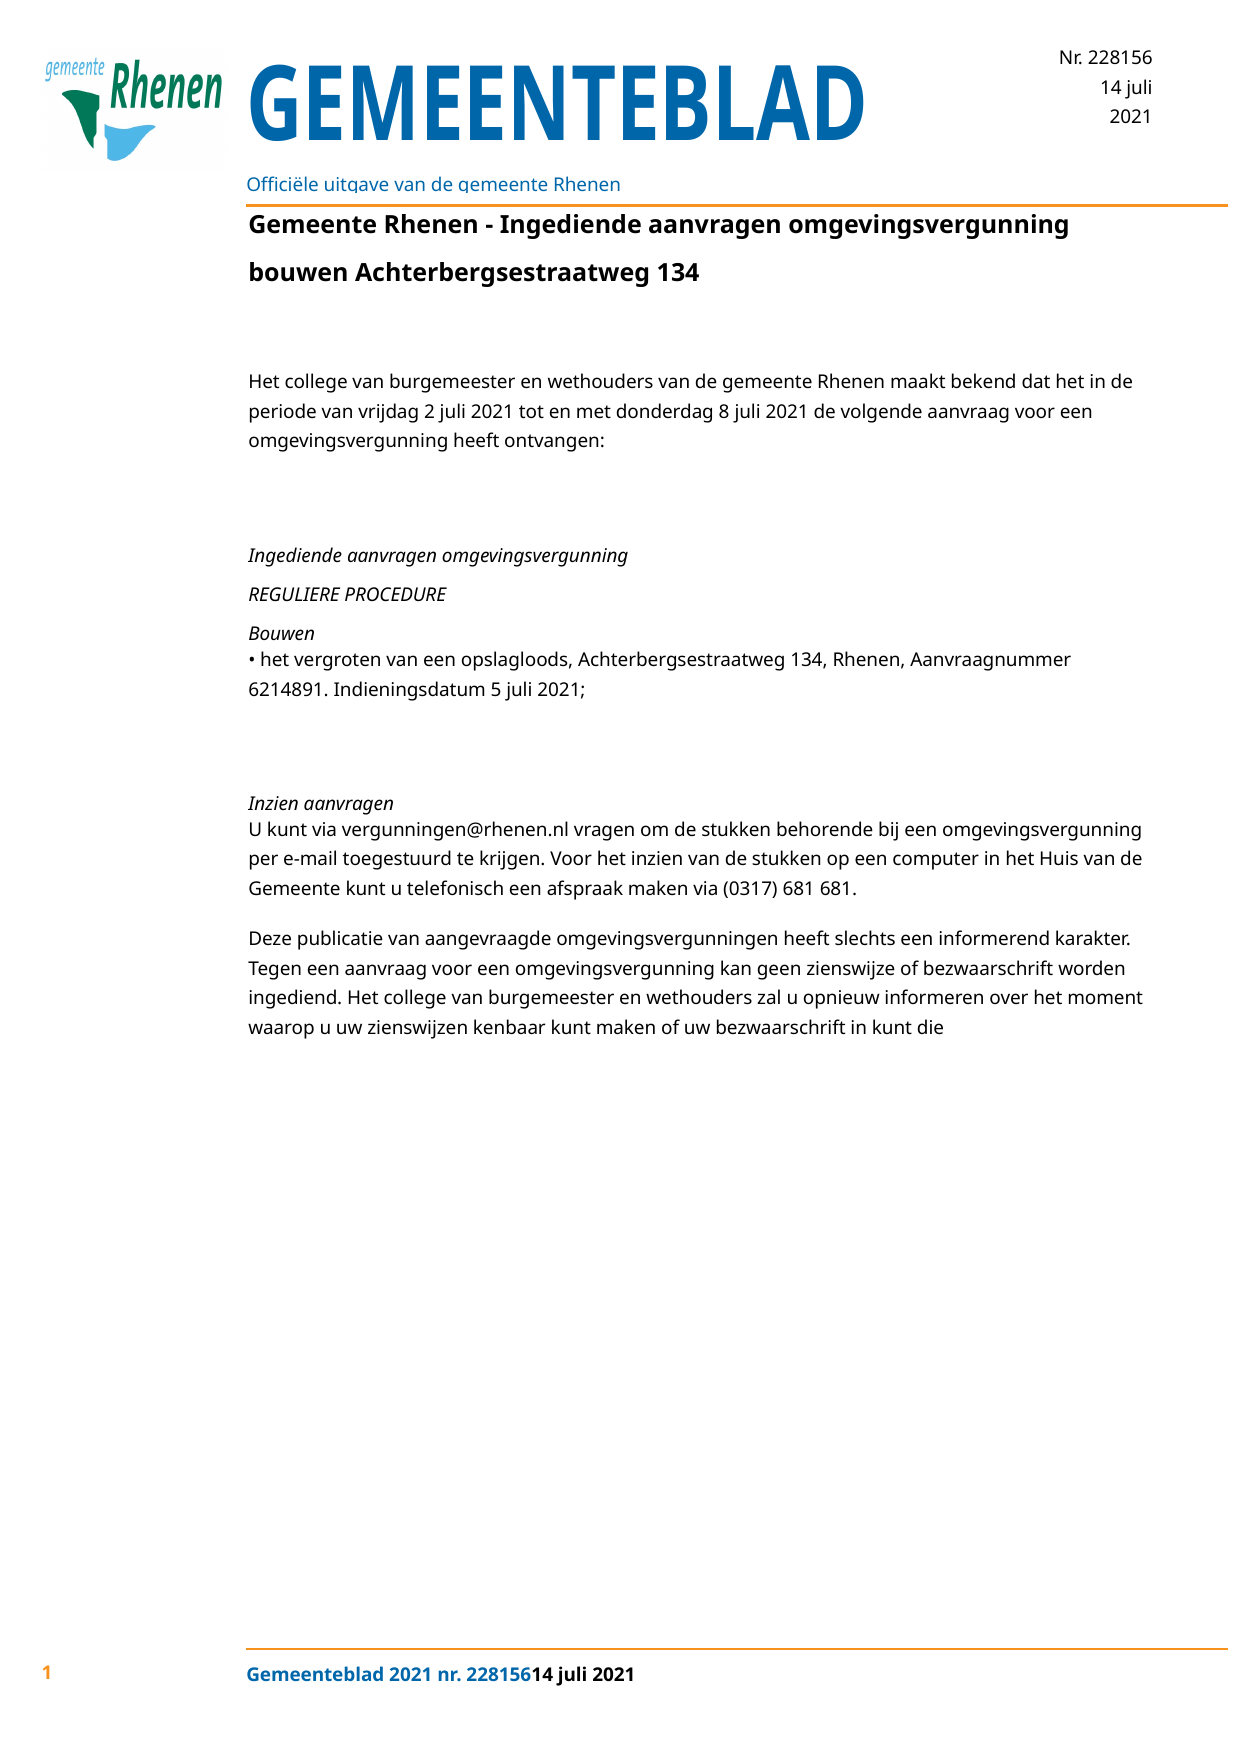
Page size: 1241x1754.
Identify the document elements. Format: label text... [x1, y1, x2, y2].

picture [41, 47, 231, 172]
text Gemeente Rhenen - Ingediende aanvragen omgevingsvergunning bouwen Achterbergsestraatweg 134 [248, 207, 1152, 288]
text U kunt via vergunningen@rhenen.nl vragen om de stukken behorende bij een omgevingsvergunning per e-mail toegestuurd te krijgen. Voor het inzien van de stukken op een computer in het Huis van de Gemeente kunt u telefonisch een afspraak maken via (0317) 681 681. [248, 816, 1152, 901]
text • het vergroten van een opslagloods, Achterbergsestraatweg 134, Rhenen, Aanvraagnummer 6214891. Indieningsdatum 5 juli 2021; [248, 646, 1152, 701]
text Ingediende aanvragen omgevingsvergunning [248, 542, 1152, 568]
text REGULIERE PROCEDURE [248, 581, 1152, 607]
text Deze publicatie van aangevraagde omgevingsvergunningen heeft slechts een informerend karakter. Tegen een aanvraag voor een omgevingsvergunning kan geen zienswijze of bezwaarschrift worden ingediend. Het college van burgemeester en wethouders zal u opnieuw informeren over het moment waarop u uw zienswijzen kenbaar kunt maken of uw bezwaarschrift in kunt die [248, 925, 1152, 1040]
text Het college van burgemeester en wethouders van de gemeente Rhenen maakt bekend dat het in de periode van vrijdag 2 juli 2021 tot en met donderdag 8 juli 2021 de volgende aanvraag voor een omgevingsvergunning heeft ontvangen: [248, 368, 1152, 453]
text Bouwen [248, 620, 1152, 646]
text Inzien aanvragen [248, 790, 1152, 816]
